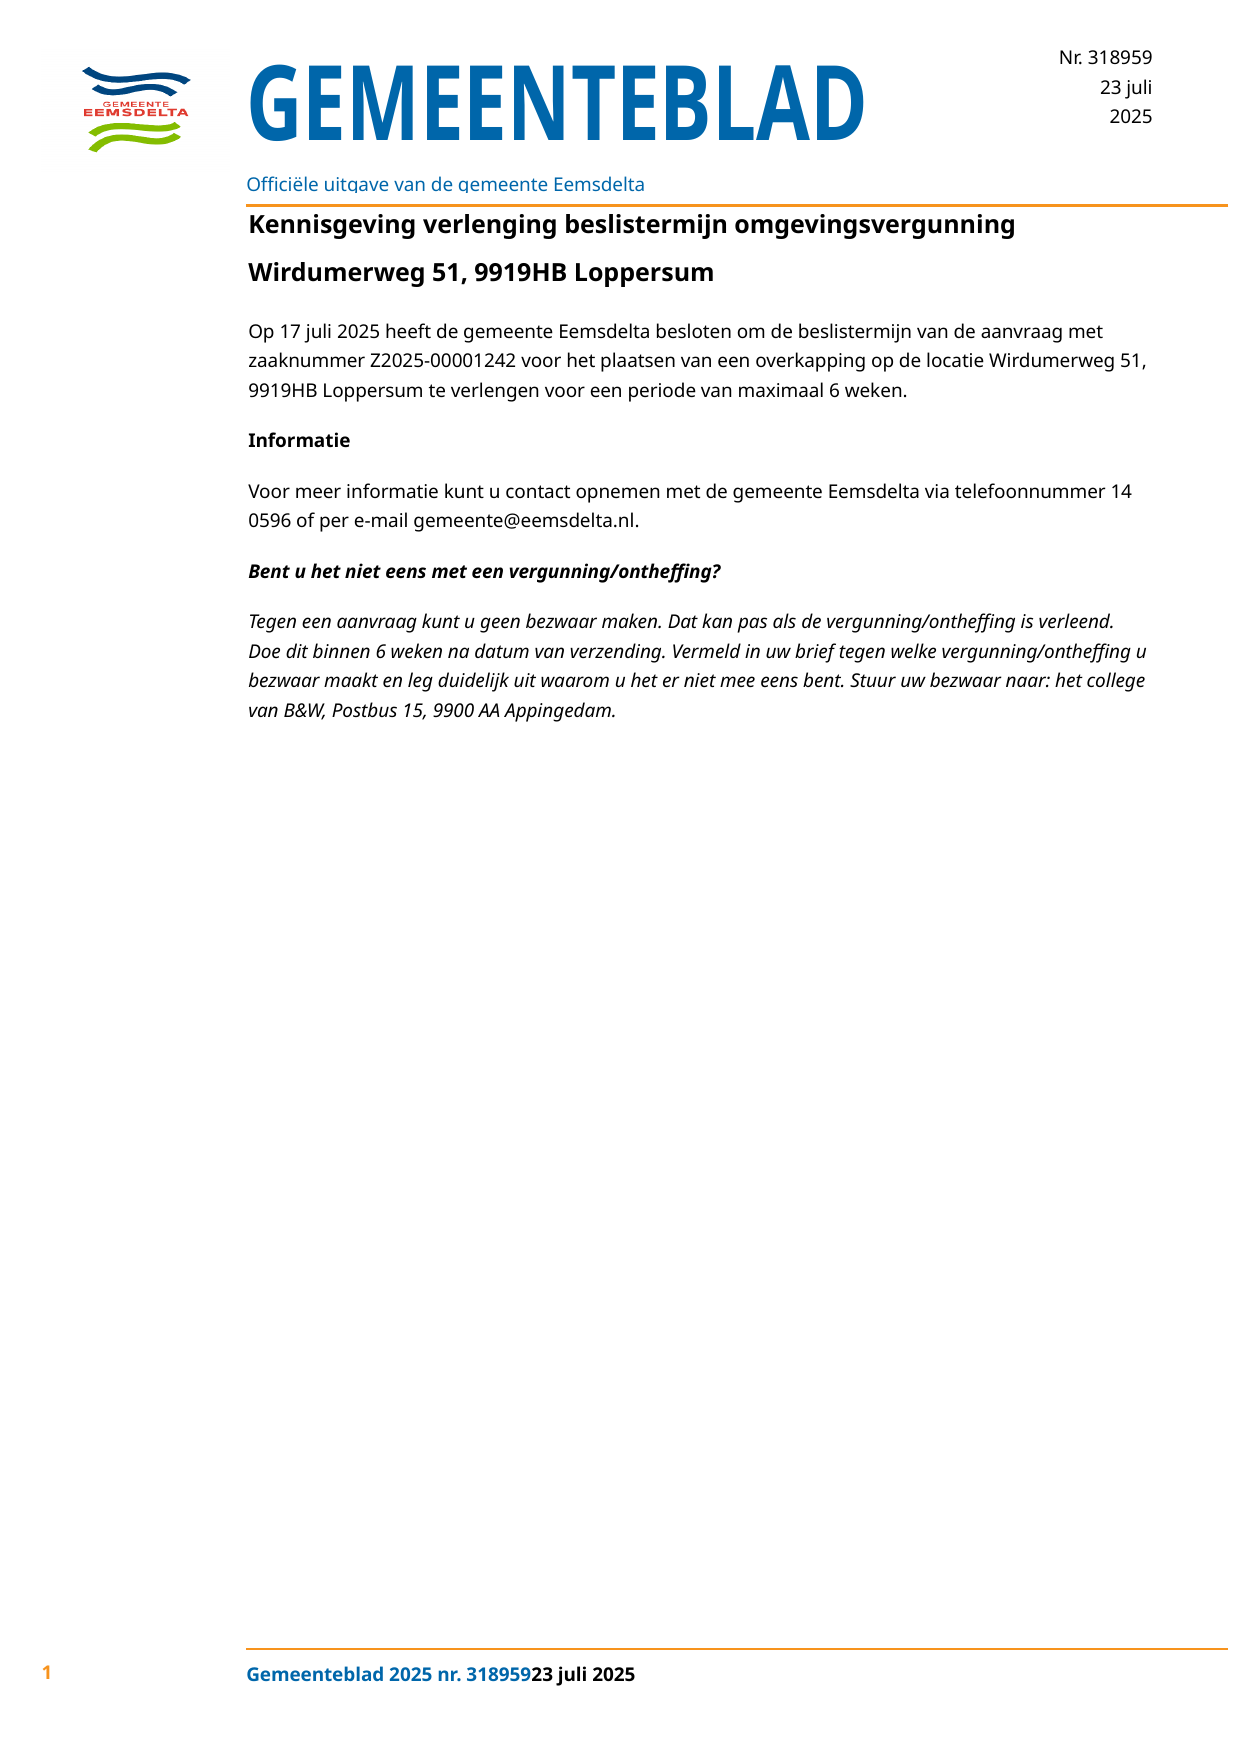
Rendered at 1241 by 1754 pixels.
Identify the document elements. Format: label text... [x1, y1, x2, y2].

picture [41, 47, 231, 172]
text Informatie [248, 427, 1152, 453]
text Kennisgeving verlenging beslistermijn omgevingsvergunning Wirdumerweg 51, 9919HB Loppersum [248, 207, 1152, 288]
text Tegen een aanvraag kunt u geen bezwaar maken. Dat kan pas als de vergunning/ontheffing is verleend. Doe dit binnen 6 weken na datum van verzending. Vermeld in uw brief tegen welke vergunning/ontheffing u bezwaar maakt en leg duidelijk uit waarom u het er niet mee eens bent. Stuur uw bezwaar naar: het college van B&W, Postbus 15, 9900 AA Appingedam. [248, 608, 1152, 723]
text Op 17 juli 2025 heeft de gemeente Eemsdelta besloten om de beslistermijn van de aanvraag met zaaknummer Z2025-00001242 voor het plaatsen van een overkapping op de locatie Wirdumerweg 51, 9919HB Loppersum te verlengen voor een periode van maximaal 6 weken. [248, 318, 1152, 403]
text Bent u het niet eens met een vergunning/ontheffing? [248, 558, 1152, 584]
text Voor meer informatie kunt u contact opnemen met de gemeente Eemsdelta via telefoonnummer 14 0596 of per e-mail gemeente@eemsdelta.nl. [248, 478, 1152, 533]
